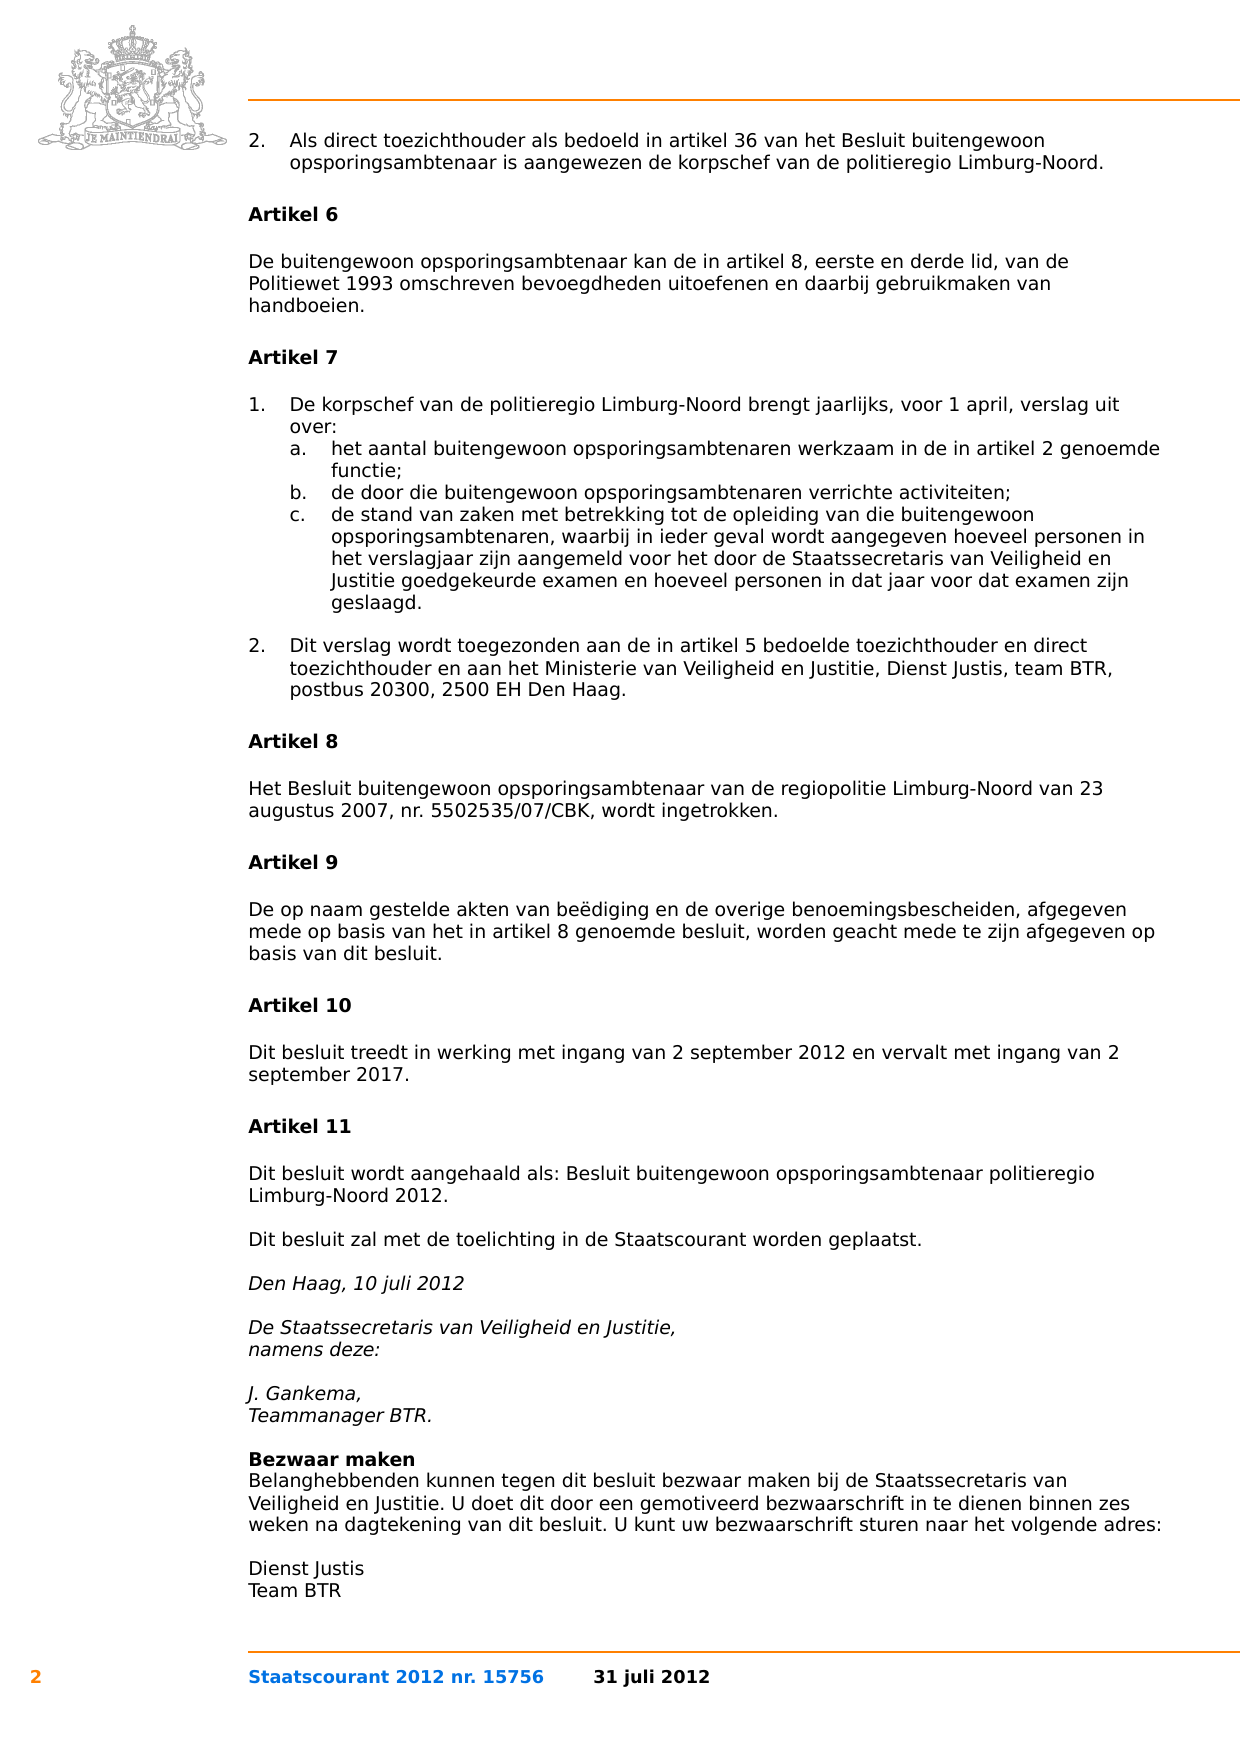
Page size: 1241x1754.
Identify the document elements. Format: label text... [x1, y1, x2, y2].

subtitle Artikel 6 [248, 204, 1163, 226]
text Den Haag, 10 juli 2012 [248, 1273, 1163, 1295]
text b. de door die buitengewoon opsporingsambtenaren verrichte activiteiten; [289, 482, 1163, 504]
picture [38, 25, 227, 150]
subtitle Artikel 10 [248, 995, 1163, 1017]
text 1. De korpschef van de politieregio Limburg-Noord brengt jaarlijks, voor 1 april, verslag uit over: [248, 394, 1163, 438]
text 2. Als direct toezichthouder als bedoeld in artikel 36 van het Besluit buitengewoon opsporingsambtenaar is aangewezen de korpschef van de politieregio Limburg-Noord. [248, 130, 1163, 174]
text Belanghebbenden kunnen tegen dit besluit bezwaar maken bij de Staatssecretaris van Veiligheid en Justitie. U doet dit door een gemotiveerd bezwaarschrift in te dienen binnen zes weken na dagtekening van dit besluit. U kunt uw bezwaarschrift sturen naar het volgende adres: [248, 1470, 1163, 1536]
text Dit besluit wordt aangehaald als: Besluit buitengewoon opsporingsambtenaar politieregio Limburg-Noord 2012. [248, 1163, 1163, 1207]
text De Staatssecretaris van Veiligheid en Justitie, namens deze: J. Gankema, Teammanager BTR. [248, 1317, 1163, 1427]
text Team BTR [248, 1580, 1163, 1602]
subtitle Artikel 7 [248, 347, 1163, 369]
subtitle Artikel 9 [248, 852, 1163, 874]
text De buitengewoon opsporingsambtenaar kan de in artikel 8, eerste en derde lid, van de Politiewet 1993 omschreven bevoegdheden uitoefenen en daarbij gebruikmaken van handboeien. [248, 251, 1163, 317]
text De op naam gestelde akten van beëdiging en de overige benoemingsbescheiden, afgegeven mede op basis van het in artikel 8 genoemde besluit, worden geacht mede te zijn afgegeven op basis van dit besluit. [248, 899, 1163, 965]
subtitle Artikel 8 [248, 731, 1163, 753]
subtitle Artikel 11 [248, 1116, 1163, 1138]
text Dit besluit treedt in werking met ingang van 2 september 2012 en vervalt met ingang van 2 september 2017. [248, 1042, 1163, 1086]
text Dit besluit zal met de toelichting in de Staatscourant worden geplaatst. [248, 1229, 1163, 1251]
text Bezwaar maken [248, 1448, 1163, 1470]
text a. het aantal buitengewoon opsporingsambtenaren werkzaam in de in artikel 2 genoemde functie; [289, 438, 1163, 482]
text Het Besluit buitengewoon opsporingsambtenaar van de regiopolitie Limburg-Noord van 23 augustus 2007, nr. 5502535/07/CBK, wordt ingetrokken. [248, 778, 1163, 822]
text 2. Dit verslag wordt toegezonden aan de in artikel 5 bedoelde toezichthouder en direct toezichthouder en aan het Ministerie van Veiligheid en Justitie, Dienst Justis, team BTR, postbus 20300, 2500 EH Den Haag. [248, 635, 1163, 701]
text Dienst Justis [248, 1558, 1163, 1580]
text c. de stand van zaken met betrekking tot de opleiding van die buitengewoon opsporingsambtenaren, waarbij in ieder geval wordt aangegeven hoeveel personen in het verslagjaar zijn aangemeld voor het door de Staatssecretaris van Veiligheid en Justitie goedgekeurde examen en hoeveel personen in dat jaar voor dat examen zijn geslaagd. [289, 504, 1163, 613]
